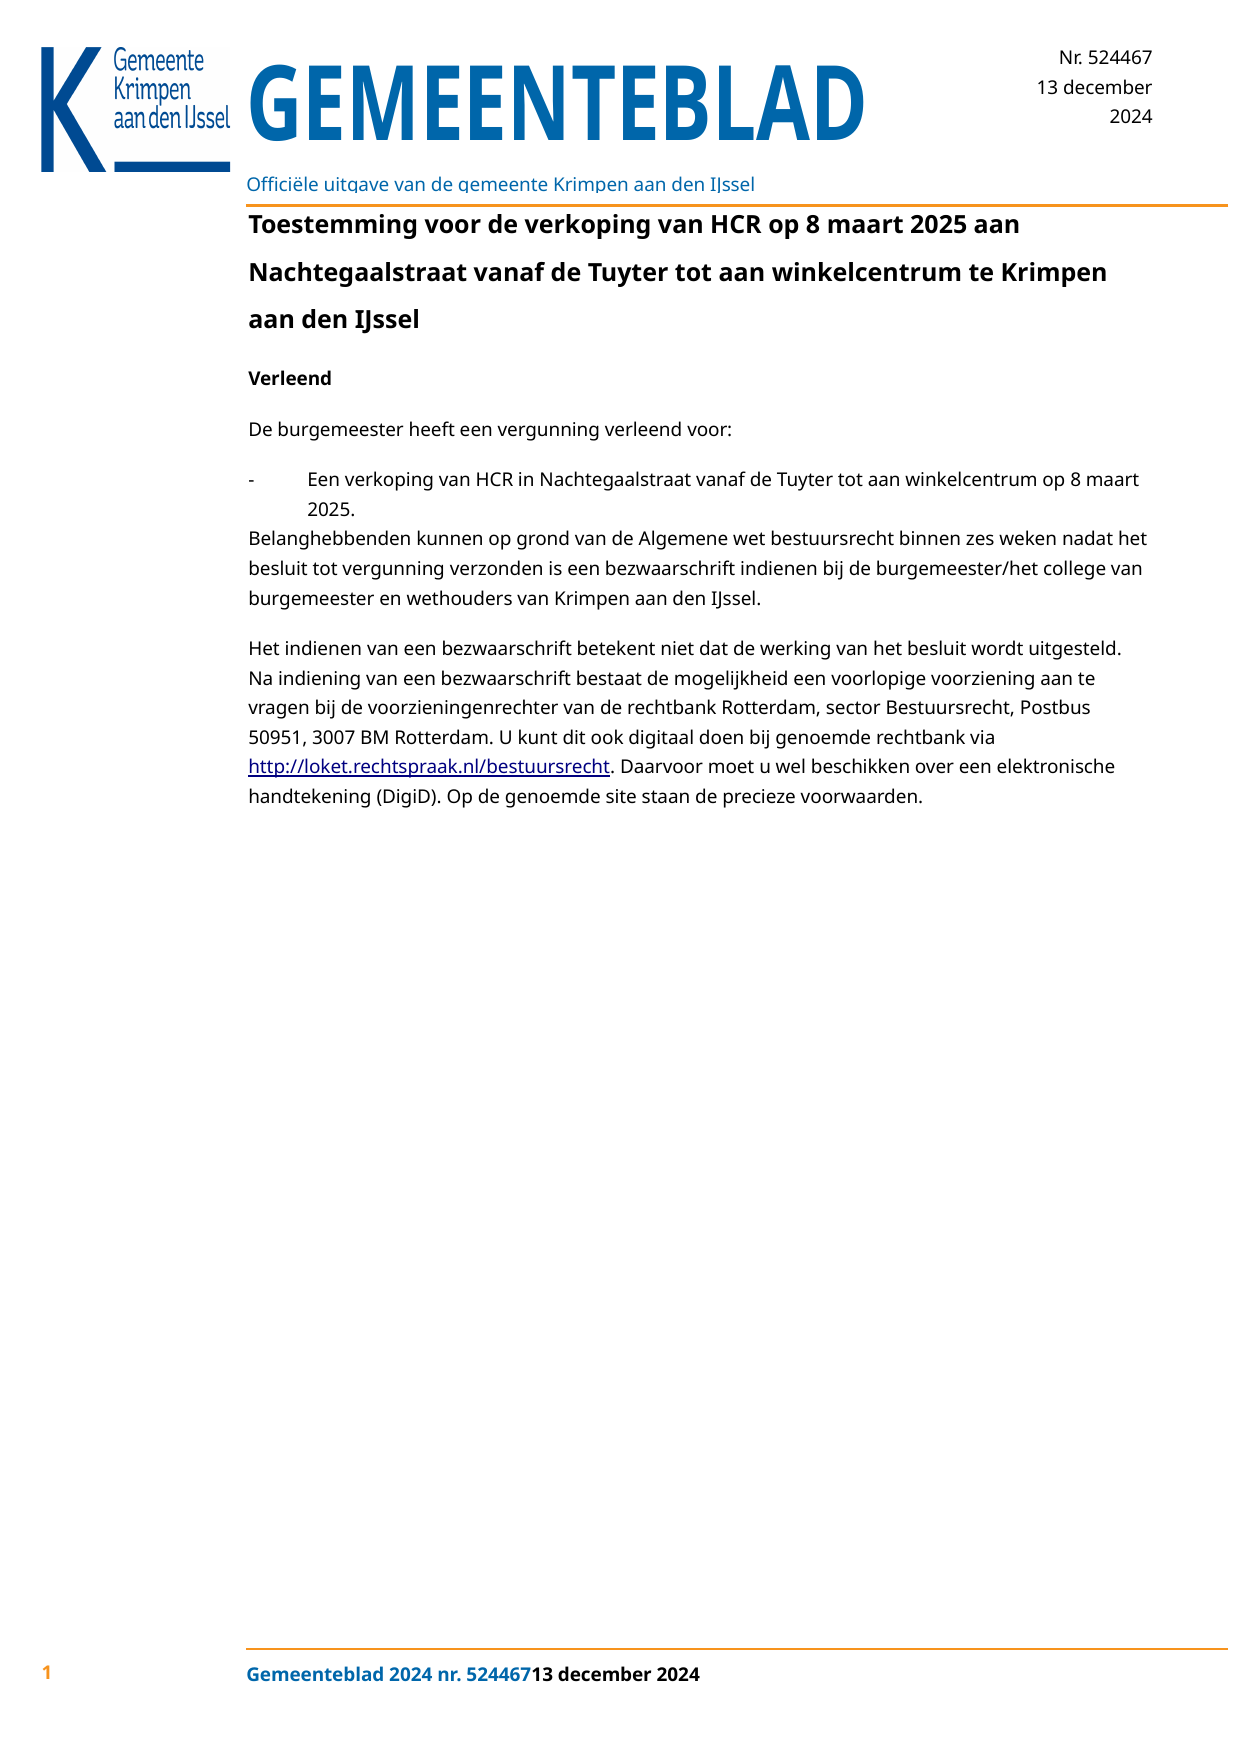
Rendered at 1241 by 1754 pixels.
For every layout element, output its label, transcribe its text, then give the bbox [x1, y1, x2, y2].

text Belanghebbenden kunnen op grond van de Algemene wet bestuursrecht binnen zes weken nadat het besluit tot vergunning verzonden is een bezwaarschrift indienen bij de burgemeester/het college van burgemeester en wethouders van Krimpen aan den IJssel. [248, 526, 1152, 610]
picture [41, 47, 231, 172]
text Toestemming voor de verkoping van HCR op 8 maart 2025 aan Nachtegaalstraat vanaf de Tuyter tot aan winkelcentrum te Krimpen aan den IJssel [248, 207, 1152, 336]
text Het indienen van een bezwaarschrift betekent niet dat de werking van het besluit wordt uitgesteld. Na indiening van een bezwaarschrift bestaat de mogelijkheid een voorlopige voorziening aan te vragen bij de voorzieningenrechter van de rechtbank Rotterdam, sector Bestuursrecht, Postbus 50951, 3007 BM Rotterdam. U kunt dit ook digitaal doen bij genoemde rechtbank via http://loket.rechtspraak.nl/bestuursrecht. Daarvoor moet u wel beschikken over een elektronische handtekening (DigiD). Op de genoemde site staan de precieze voorwaarden. [248, 635, 1152, 809]
text De burgemeester heeft een vergunning verleend voor: [248, 416, 1152, 442]
list Een verkoping van HCR in Nachtegaalstraat vanaf de Tuyter tot aan winkelcentrum op 8 maart 2025. [248, 466, 1152, 522]
text Verleend [248, 366, 1152, 391]
